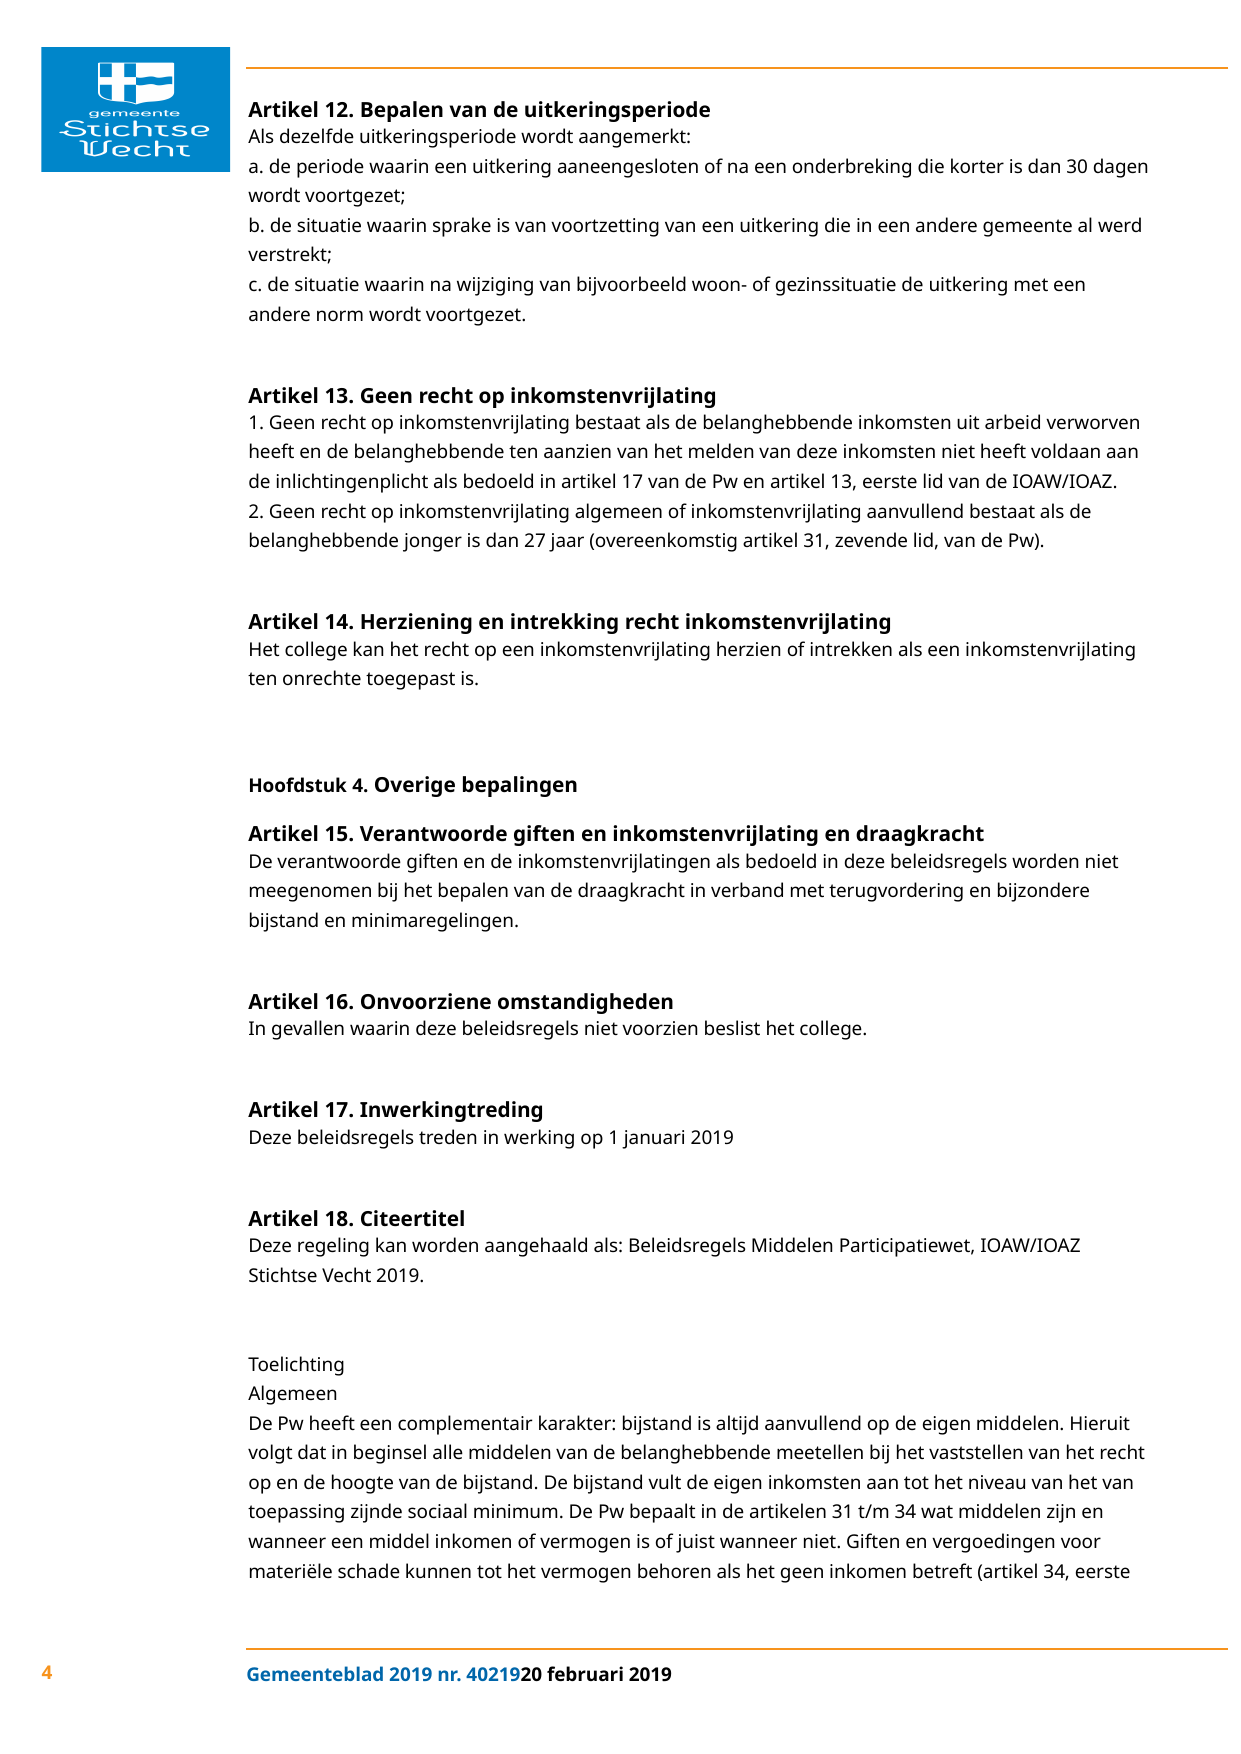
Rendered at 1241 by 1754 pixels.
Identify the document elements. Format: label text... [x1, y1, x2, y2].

text Artikel 14. Herziening en intrekking recht inkomstenvrijlating [248, 607, 1152, 636]
text Deze regeling kan worden aangehaald als: Beleidsregels Middelen Participatiewet, IOAW/IOAZ Stichtse Vecht 2019. [248, 1232, 1152, 1288]
text De Pw heeft een complementair karakter: bijstand is altijd aanvullend op de eigen middelen. Hieruit volgt dat in beginsel alle middelen van de belanghebbende meetellen bij het vaststellen van het recht op en de hoogte van de bijstand. De bijstand vult de eigen inkomsten aan tot het niveau van het van toepassing zijnde sociaal minimum. De Pw bepaalt in de artikelen 31 t/m 34 wat middelen zijn en wanneer een middel inkomen of vermogen is of juist wanneer niet. Giften en vergoedingen voor materiële schade kunnen tot het vermogen behoren als het geen inkomen betreft (artikel 34, eerste [248, 1410, 1152, 1584]
text Artikel 17. Inwerkingtreding [248, 1096, 1152, 1124]
text In gevallen waarin deze beleidsregels niet voorzien beslist het college. [248, 1016, 1152, 1041]
text De verantwoorde giften en de inkomstenvrijlatingen als bedoeld in deze beleidsregels worden niet meegenomen bij het bepalen van de draagkracht in verband met terugvordering en bijzondere bijstand en minimaregelingen. [248, 848, 1152, 933]
text Artikel 16. Onvoorziene omstandigheden [248, 987, 1152, 1016]
text Deze beleidsregels treden in werking op 1 januari 2019 [248, 1124, 1152, 1150]
text 2. Geen recht op inkomstenvrijlating algemeen of inkomstenvrijlating aanvullend bestaat als de belanghebbende jonger is dan 27 jaar (overeenkomstig artikel 31, zevende lid, van de Pw). [248, 498, 1152, 553]
text c. de situatie waarin na wijziging van bijvoorbeeld woon- of gezinssituatie de uitkering met een andere norm wordt voortgezet. [248, 271, 1152, 326]
text Artikel 15. Verantwoorde giften en inkomstenvrijlating en draagkracht [248, 819, 1152, 848]
text a. de periode waarin een uitkering aaneengesloten of na een onderbreking die korter is dan 30 dagen wordt voortgezet; [248, 153, 1152, 208]
text Hoofdstuk 4. Overige bepalingen [248, 770, 1152, 799]
text Artikel 13. Geen recht op inkomstenvrijlating [248, 381, 1152, 409]
text Het college kan het recht op een inkomstenvrijlating herzien of intrekken als een inkomstenvrijlating ten onrechte toegepast is. [248, 636, 1152, 691]
text Als dezelfde uitkeringsperiode wordt aangemerkt: [248, 123, 1152, 149]
text Toelichting [248, 1351, 1152, 1377]
text Artikel 18. Citeertitel [248, 1204, 1152, 1232]
picture [137, 63, 174, 103]
text b. de situatie waarin sprake is van voortzetting van een uitkering die in een andere gemeente al werd verstrekt; [248, 212, 1152, 267]
text 1. Geen recht op inkomstenvrijlating bestaat als de belanghebbende inkomsten uit arbeid verworven heeft en de belanghebbende ten aanzien van het melden van deze inkomsten niet heeft voldaan aan de inlichtingenplicht als bedoeld in artikel 17 van de Pw en artikel 13, eerste lid van de IOAW/IOAZ. [248, 409, 1152, 494]
picture [99, 63, 135, 101]
text Artikel 12. Bepalen van de uitkeringsperiode [248, 95, 1152, 123]
text Algemeen [248, 1380, 1152, 1406]
